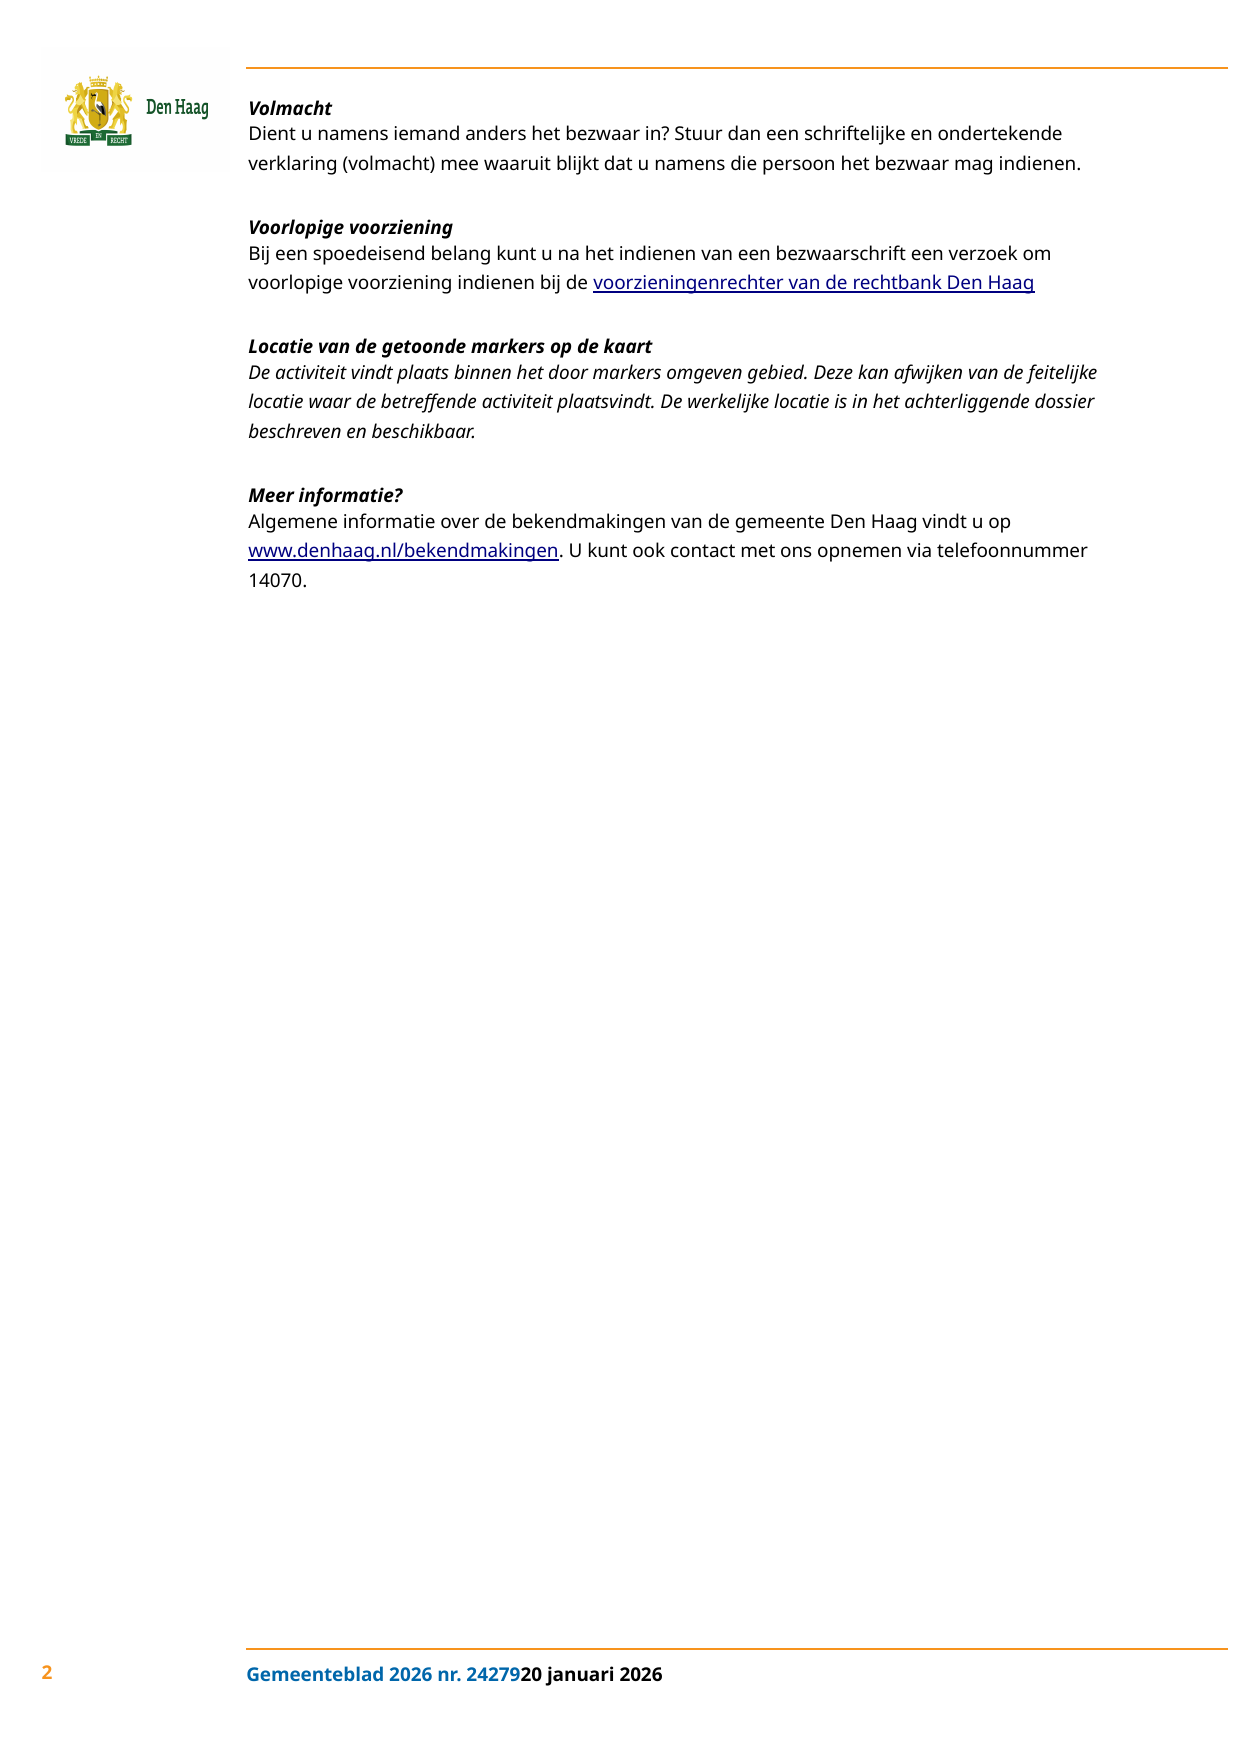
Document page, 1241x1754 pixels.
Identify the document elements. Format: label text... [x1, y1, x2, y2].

text Dient u namens iemand anders het bezwaar in? Stuur dan een schriftelijke en ondertekende verklaring (volmacht) mee waaruit blijkt dat u namens die persoon het bezwaar mag indienen. [248, 121, 1152, 176]
text De activiteit vindt plaats binnen het door markers omgeven gebied. Deze kan afwijken van de feitelijke locatie waar de betreffende activiteit plaatsvindt. De werkelijke locatie is in het achterliggende dossier beschreven en beschikbaar. [248, 359, 1152, 444]
text Volmacht [248, 95, 1152, 121]
text Meer informatie? [248, 482, 1152, 508]
text Algemene informatie over de bekendmakingen van de gemeente Den Haag vindt u op www.denhaag.nl/bekendmakingen. U kunt ook contact met ons opnemen via telefoonnummer 14070. [248, 508, 1152, 593]
text Locatie van de getoonde markers op de kaart [248, 333, 1152, 359]
text Bij een spoedeisend belang kunt u na het indienen van een bezwaarschrift een verzoek om voorlopige voorziening indienen bij de voorzieningenrechter van de rechtbank Den Haag [248, 240, 1152, 295]
text Voorlopige voorziening [248, 214, 1152, 240]
picture [41, 47, 231, 172]
